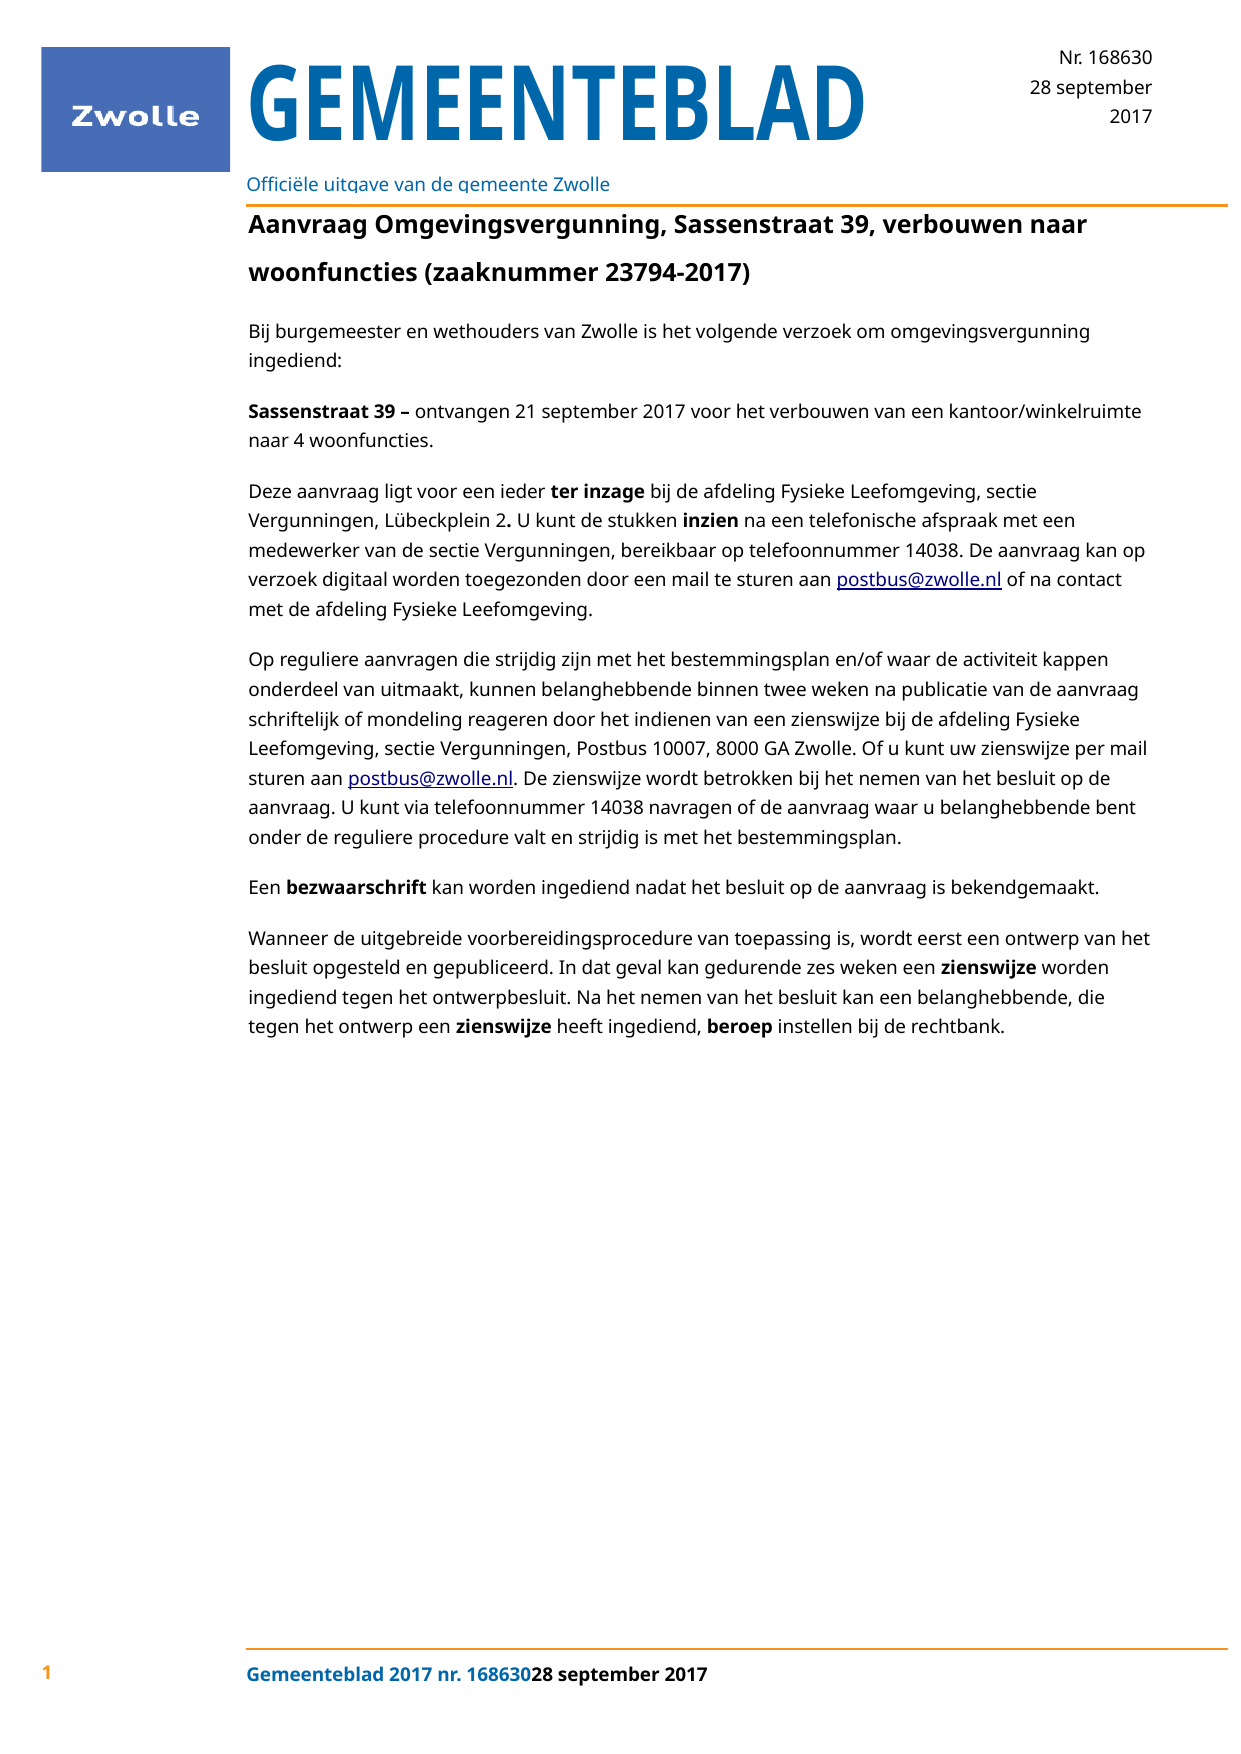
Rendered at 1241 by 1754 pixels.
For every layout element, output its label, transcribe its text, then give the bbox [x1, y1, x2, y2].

text Bij burgemeester en wethouders van Zwolle is het volgende verzoek om omgevingsvergunning ingediend: [248, 318, 1152, 373]
text Wanneer de uitgebreide voorbereidingsprocedure van toepassing is, wordt eerst een ontwerp van het besluit opgesteld en gepubliceerd. In dat geval kan gedurende zes weken een zienswijze worden ingediend tegen het ontwerpbesluit. Na het nemen van het besluit kan een belanghebbende, die tegen het ontwerp een zienswijze heeft ingediend, beroep instellen bij de rechtbank. [248, 925, 1152, 1039]
text Deze aanvraag ligt voor een ieder ter inzage bij de afdeling Fysieke Leefomgeving, sectie Vergunningen, Lübeckplein 2. U kunt de stukken inzien na een telefonische afspraak met een medewerker van de sectie Vergunningen, bereikbaar op telefoonnummer 14038. De aanvraag kan op verzoek digitaal worden toegezonden door een mail te sturen aan postbus@zwolle.nl of na contact met de afdeling Fysieke Leefomgeving. [248, 478, 1152, 622]
text Sassenstraat 39 – ontvangen 21 september 2017 voor het verbouwen van een kantoor/winkelruimte naar 4 woonfuncties. [248, 398, 1152, 453]
text Aanvraag Omgevingsvergunning, Sassenstraat 39, verbouwen naar woonfuncties (zaaknummer 23794-2017) [248, 207, 1152, 288]
picture [41, 47, 231, 172]
text Een bezwaarschrift kan worden ingediend nadat het besluit op de aanvraag is bekendgemaakt. [248, 874, 1152, 900]
text Op reguliere aanvragen die strijdig zijn met het bestemmingsplan en/of waar de activiteit kappen onderdeel van uitmaakt, kunnen belanghebbende binnen twee weken na publicatie van de aanvraag schriftelijk of mondeling reageren door het indienen van een zienswijze bij de afdeling Fysieke Leefomgeving, sectie Vergunningen, Postbus 10007, 8000 GA Zwolle. Of u kunt uw zienswijze per mail sturen aan postbus@zwolle.nl. De zienswijze wordt betrokken bij het nemen van het besluit op de aanvraag. U kunt via telefoonnummer 14038 navragen of de aanvraag waar u belanghebbende bent onder de reguliere procedure valt en strijdig is met het bestemmingsplan. [248, 647, 1152, 850]
